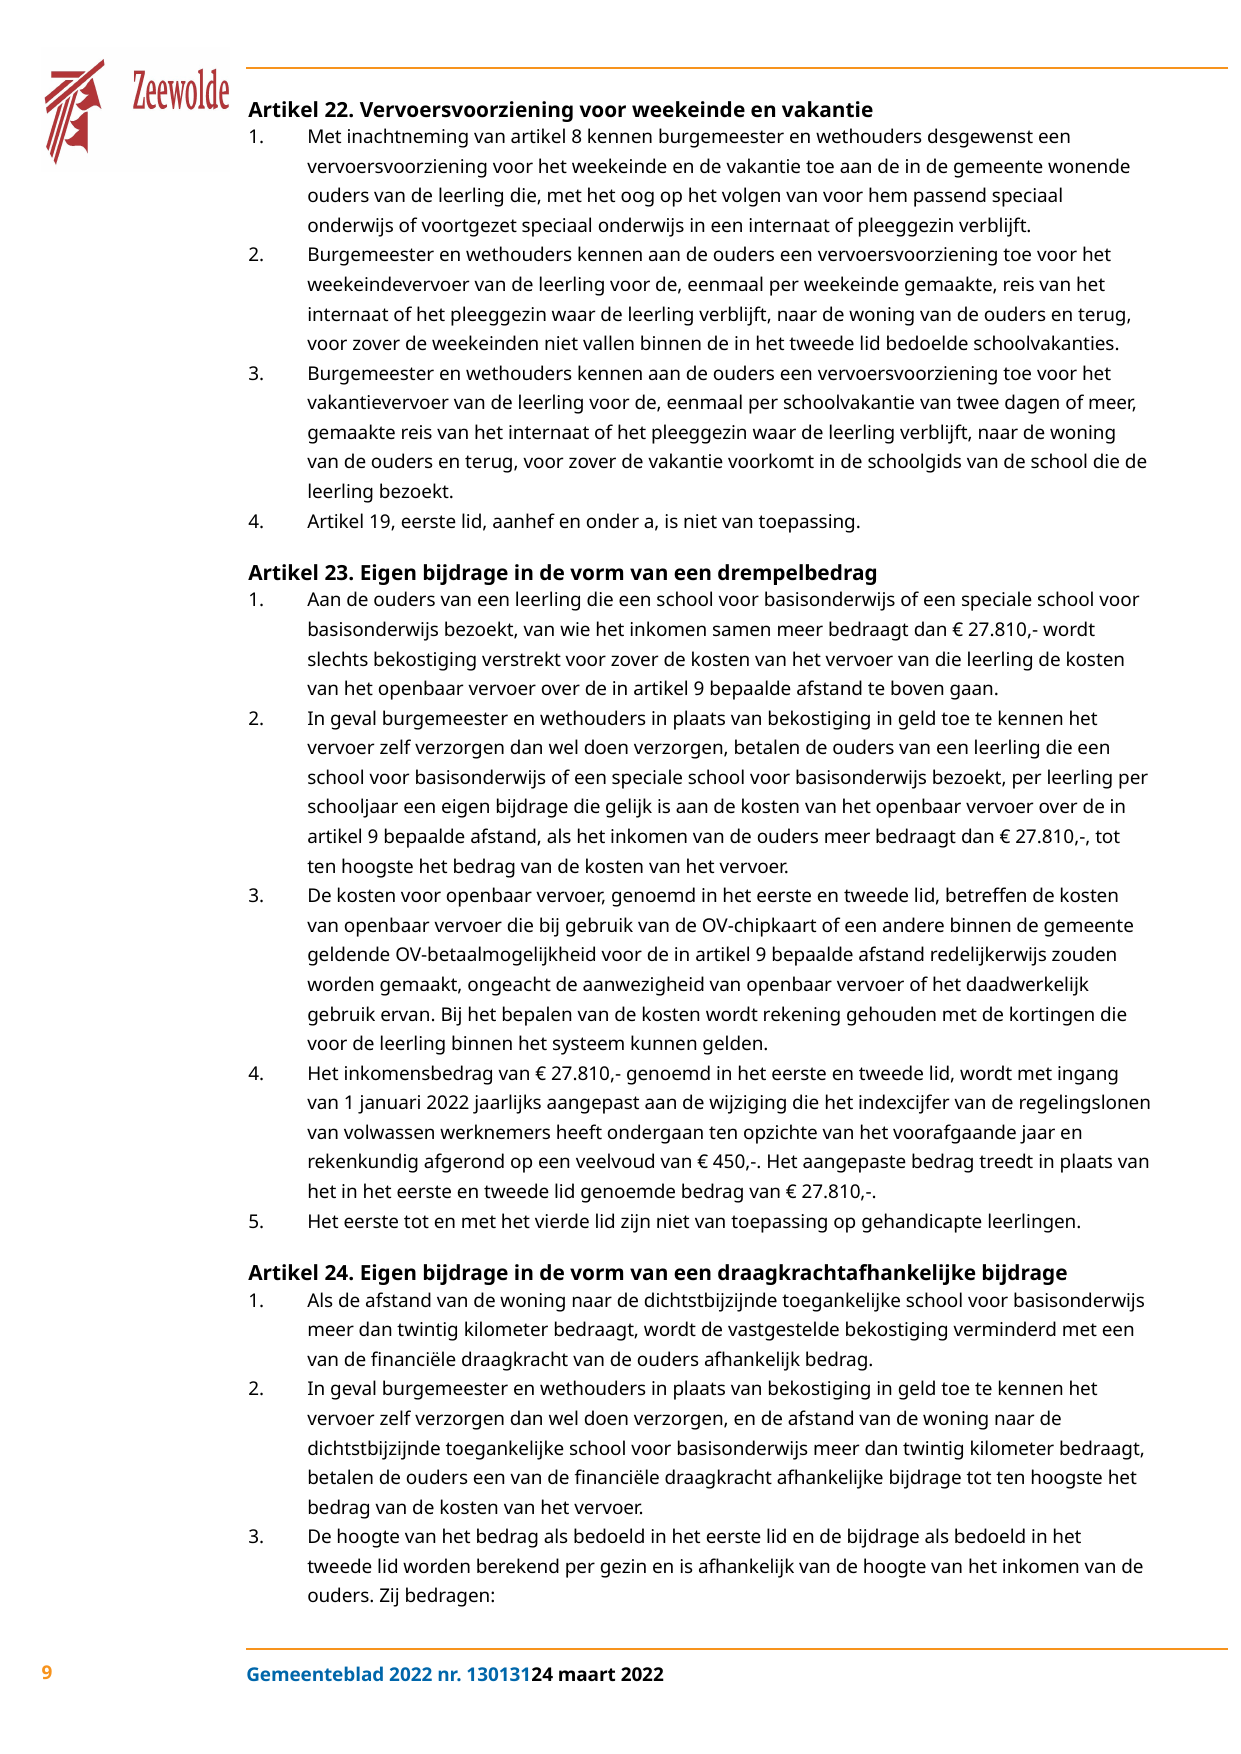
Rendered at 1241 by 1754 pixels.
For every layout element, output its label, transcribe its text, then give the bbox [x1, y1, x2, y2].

list De hoogte van het bedrag als bedoeld in het eerste lid en de bijdrage als bedoeld in het tweede lid worden berekend per gezin en is afhankelijk van de hoogte van het inkomen van de ouders. Zij bedragen: [248, 1523, 1152, 1608]
picture [41, 47, 231, 172]
list Aan de ouders van een leerling die een school voor basisonderwijs of een speciale school voor basisonderwijs bezoekt, van wie het inkomen samen meer bedraagt dan € 27.810,- wordt slechts bekostiging verstrekt voor zover de kosten van het vervoer van die leerling de kosten van het openbaar vervoer over de in artikel 9 bepaalde afstand te boven gaan. [248, 587, 1152, 701]
list In geval burgemeester en wethouders in plaats van bekostiging in geld toe te kennen het vervoer zelf verzorgen dan wel doen verzorgen, en de afstand van de woning naar de dichtstbijzijnde toegankelijke school voor basisonderwijs meer dan twintig kilometer bedraagt, betalen de ouders een van de financiële draagkracht afhankelijke bijdrage tot ten hoogste het bedrag van de kosten van het vervoer. [248, 1376, 1152, 1519]
list Het inkomensbedrag van € 27.810,- genoemd in het eerste en tweede lid, wordt met ingang van 1 januari 2022 jaarlijks aangepast aan de wijziging die het indexcijfer van de regelingslonen van volwassen werknemers heeft ondergaan ten opzichte van het voorafgaande jaar en rekenkundig afgerond op een veelvoud van € 450,-. Het aangepaste bedrag treedt in plaats van het in het eerste en tweede lid genoemde bedrag van € 27.810,-. [248, 1060, 1152, 1204]
list Met inachtneming van artikel 8 kennen burgemeester en wethouders desgewenst een vervoersvoorziening voor het weekeinde en de vakantie toe aan de in de gemeente wonende ouders van de leerling die, met het oog op het volgen van voor hem passend speciaal onderwijs of voortgezet speciaal onderwijs in een internaat of pleeggezin verblijft. [248, 123, 1152, 238]
list Burgemeester en wethouders kennen aan de ouders een vervoersvoorziening toe voor het weekeindevervoer van de leerling voor de, eenmaal per weekeinde gemaakte, reis van het internaat of het pleeggezin waar de leerling verblijft, naar de woning van de ouders en terug, voor zover de weekeinden niet vallen binnen de in het tweede lid bedoelde schoolvakanties. [248, 242, 1152, 356]
list Het eerste tot en met het vierde lid zijn niet van toepassing op gehandicapte leerlingen. [248, 1208, 1152, 1234]
list Als de afstand van de woning naar de dichtstbijzijnde toegankelijke school voor basisonderwijs meer dan twintig kilometer bedraagt, wordt de vastgestelde bekostiging verminderd met een van de financiële draagkracht van de ouders afhankelijk bedrag. [248, 1287, 1152, 1372]
list De kosten voor openbaar vervoer, genoemd in het eerste en tweede lid, betreffen de kosten van openbaar vervoer die bij gebruik van de OV-chipkaart of een andere binnen de gemeente geldende OV-betaalmogelijkheid voor de in artikel 9 bepaalde afstand redelijkerwijs zouden worden gemaakt, ongeacht de aanwezigheid van openbaar vervoer of het daadwerkelijk gebruik ervan. Bij het bepalen van de kosten wordt rekening gehouden met de kortingen die voor de leerling binnen het systeem kunnen gelden. [248, 882, 1152, 1056]
text Artikel 24. Eigen bijdrage in de vorm van een draagkrachtafhankelijke bijdrage [248, 1258, 1152, 1287]
list Artikel 19, eerste lid, aanhef en onder a, is niet van toepassing. [248, 508, 1152, 533]
list Burgemeester en wethouders kennen aan de ouders een vervoersvoorziening toe voor het vakantievervoer van de leerling voor de, eenmaal per schoolvakantie van twee dagen of meer, gemaakte reis van het internaat of het pleeggezin waar de leerling verblijft, naar de woning van de ouders en terug, voor zover de vakantie voorkomt in de schoolgids van de school die de leerling bezoekt. [248, 360, 1152, 504]
text Artikel 23. Eigen bijdrage in de vorm van een drempelbedrag [248, 558, 1152, 587]
text Artikel 22. Vervoersvoorziening voor weekeinde en vakantie [248, 95, 1152, 123]
list In geval burgemeester en wethouders in plaats van bekostiging in geld toe te kennen het vervoer zelf verzorgen dan wel doen verzorgen, betalen de ouders van een leerling die een school voor basisonderwijs of een speciale school voor basisonderwijs bezoekt, per leerling per schooljaar een eigen bijdrage die gelijk is aan de kosten van het openbaar vervoer over de in artikel 9 bepaalde afstand, als het inkomen van de ouders meer bedraagt dan € 27.810,-, tot ten hoogste het bedrag van de kosten van het vervoer. [248, 705, 1152, 879]
